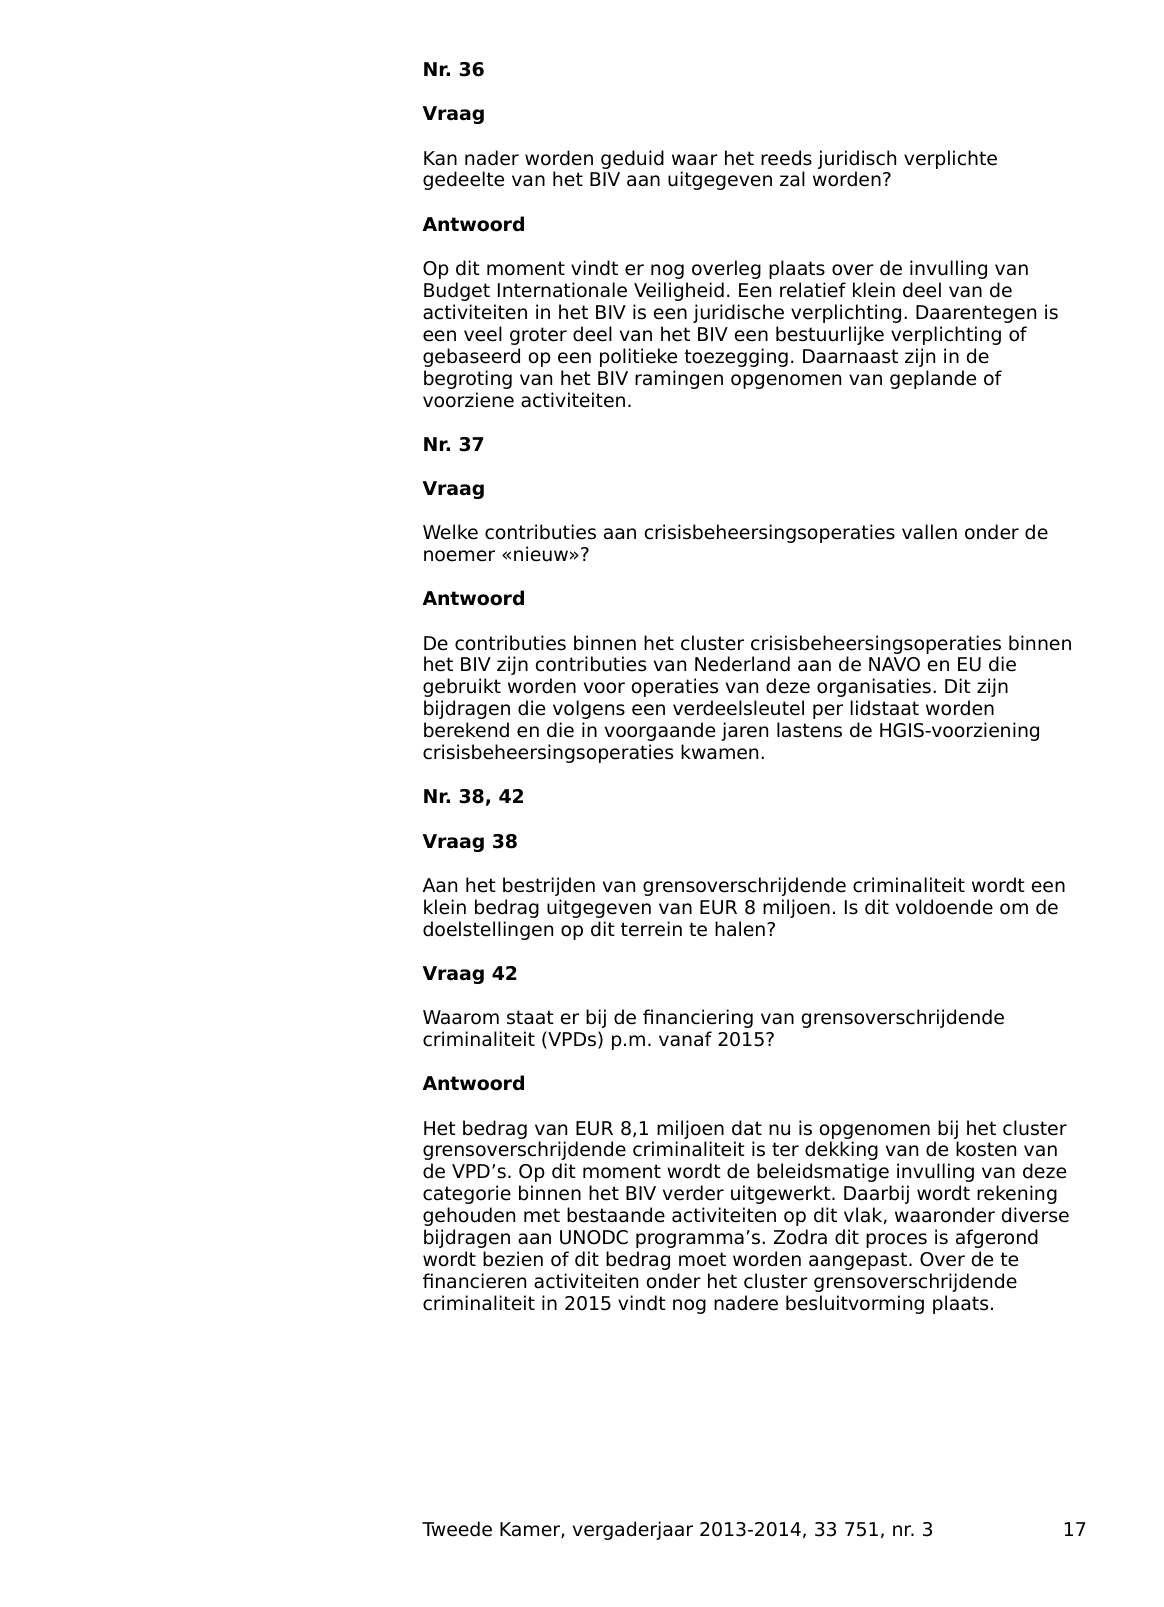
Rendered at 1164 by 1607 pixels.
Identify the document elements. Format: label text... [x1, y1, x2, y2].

subtitle Antwoord [422, 1073, 1087, 1095]
text Het bedrag van EUR 8,1 miljoen dat nu is opgenomen bij het cluster grensoverschrijdende criminaliteit is ter dekking van de kosten van de VPD’s. Op dit moment wordt de beleidsmatige invulling van deze categorie binnen het BIV verder uitgewerkt. Daarbij wordt rekening gehouden met bestaande activiteiten op dit vlak, waaronder diverse bijdragen aan UNODC programma’s. Zodra dit proces is afgerond wordt bezien of dit bedrag moet worden aangepast. Over de te financieren activiteiten onder het cluster grensoverschrijdende criminaliteit in 2015 vindt nog nadere besluitvorming plaats. [422, 1117, 1087, 1315]
text Waarom staat er bij de financiering van grensoverschrijdende criminaliteit (VPDs) p.m. vanaf 2015? [422, 1007, 1087, 1051]
subtitle Vraag 38 [422, 831, 1087, 853]
subtitle Antwoord [422, 213, 1087, 236]
subtitle Vraag [422, 103, 1087, 125]
subtitle Antwoord [422, 588, 1087, 610]
subtitle Nr. 38, 42 [422, 786, 1087, 808]
text Welke contributies aan crisisbeheersingsoperaties vallen onder de noemer «nieuw»? [422, 522, 1087, 566]
subtitle Vraag [422, 478, 1087, 500]
subtitle Vraag 42 [422, 963, 1087, 985]
text Aan het bestrijden van grensoverschrijdende criminaliteit wordt een klein bedrag uitgegeven van EUR 8 miljoen. Is dit voldoende om de doelstellingen op dit terrein te halen? [422, 875, 1087, 941]
text Op dit moment vindt er nog overleg plaats over de invulling van Budget Internationale Veiligheid. Een relatief klein deel van de activiteiten in het BIV is een juridische verplichting. Daarentegen is een veel groter deel van het BIV een bestuurlijke verplichting of gebaseerd op een politieke toezegging. Daarnaast zijn in de begroting van het BIV ramingen opgenomen van geplande of voorziene activiteiten. [422, 258, 1087, 412]
text Kan nader worden geduid waar het reeds juridisch verplichte gedeelte van het BIV aan uitgegeven zal worden? [422, 147, 1087, 191]
subtitle Nr. 36 [422, 59, 1087, 81]
text De contributies binnen het cluster crisisbeheersingsoperaties binnen het BIV zijn contributies van Nederland aan de NAVO en EU die gebruikt worden voor operaties van deze organisaties. Dit zijn bijdragen die volgens een verdeelsleutel per lidstaat worden berekend en die in voorgaande jaren lastens de HGIS-voorziening crisisbeheersingsoperaties kwamen. [422, 632, 1087, 764]
subtitle Nr. 37 [422, 434, 1087, 456]
